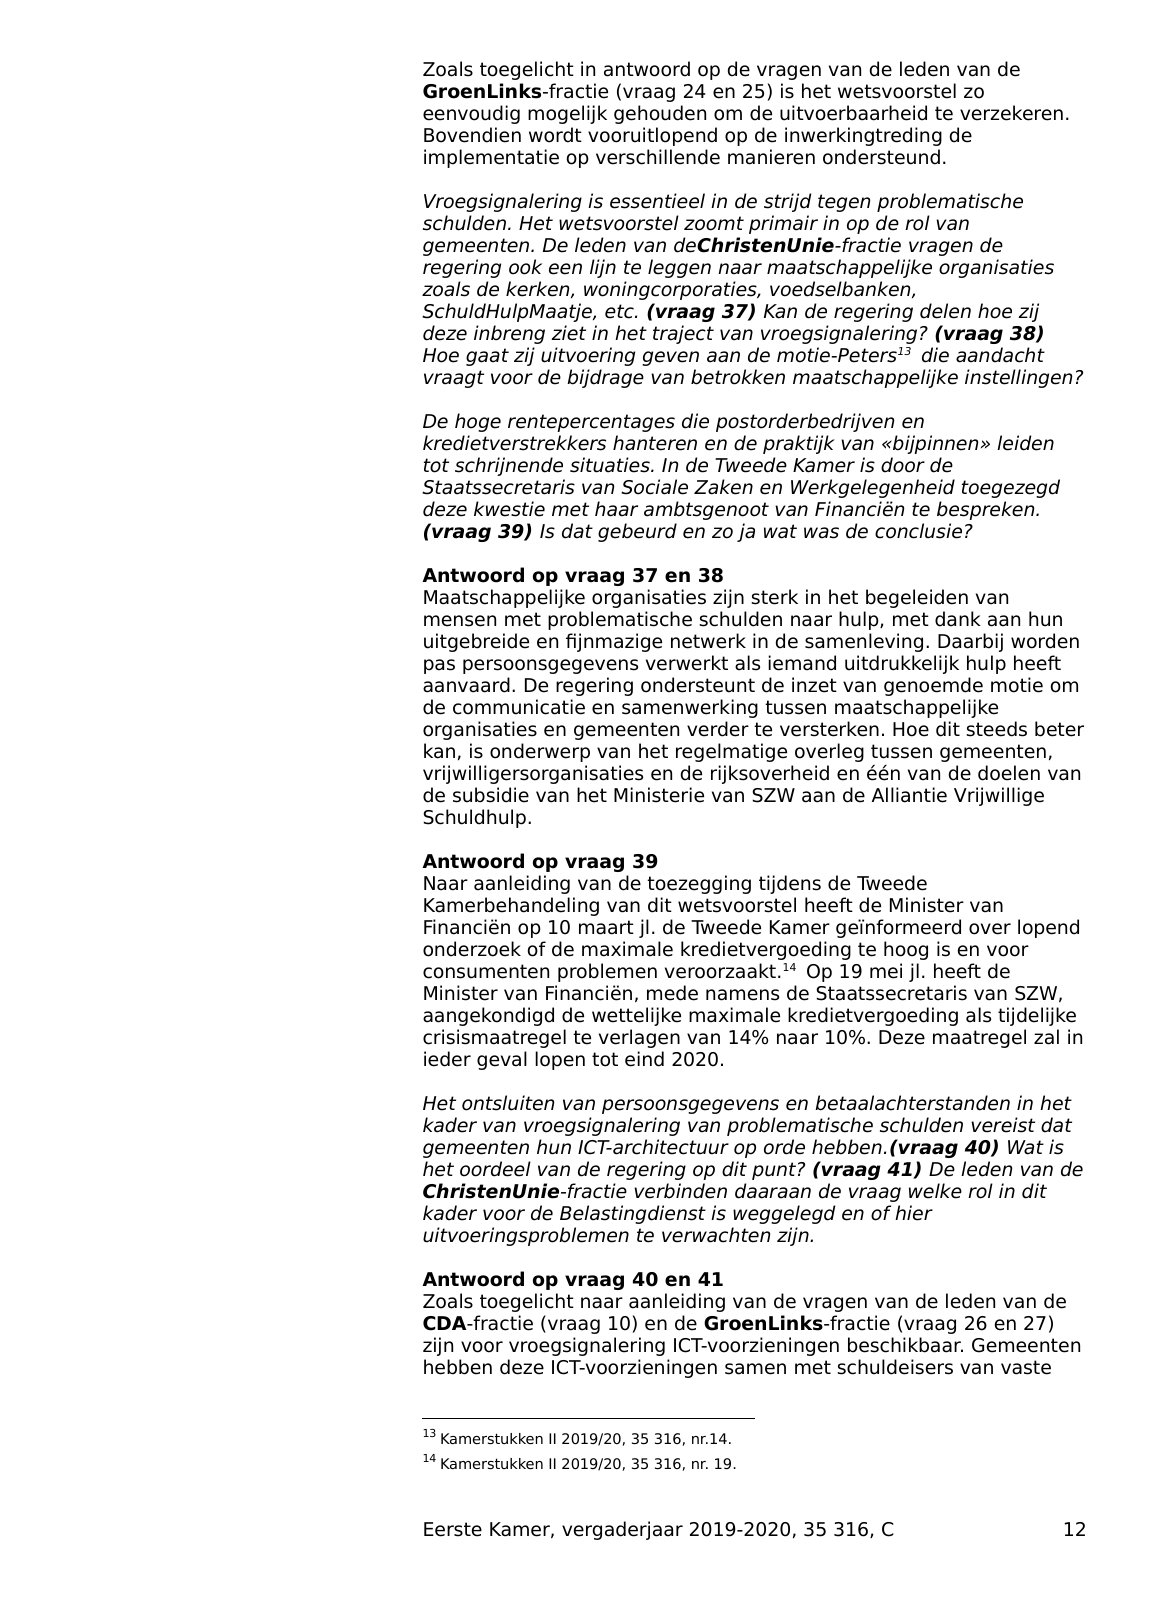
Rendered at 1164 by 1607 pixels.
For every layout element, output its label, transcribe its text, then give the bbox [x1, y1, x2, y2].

text Kamerstukken II 2019/20, 35 316, nr. 19. [422, 1452, 1087, 1474]
text Antwoord op vraag 37 en 38 [422, 565, 1087, 587]
text De hoge rentepercentages die postorderbedrijven en kredietverstrekkers hanteren en de praktijk van «bijpinnen» leiden tot schrijnende situaties. In de Tweede Kamer is door de Staatssecretaris van Sociale Zaken en Werkgelegenheid toegezegd deze kwestie met haar ambtsgenoot van Financiën te bespreken.(vraag 39) Is dat gebeurd en zo ja wat was de conclusie? [422, 411, 1087, 543]
text Zoals toegelicht naar aanleiding van de vragen van de leden van de CDA-fractie (vraag 10) en de GroenLinks-fractie (vraag 26 en 27) zijn voor vroegsignalering ICT-voorzieningen beschikbaar. Gemeenten hebben deze ICT-voorzieningen samen met schuldeisers van vaste [422, 1291, 1087, 1379]
text Antwoord op vraag 39 [422, 851, 1087, 873]
text Antwoord op vraag 40 en 41 [422, 1269, 1087, 1291]
text Vroegsignalering is essentieel in de strijd tegen problematische schulden. Het wetsvoorstel zoomt primair in op de rol van gemeenten. De leden van deChristenUnie-fractie vragen de regering ook een lijn te leggen naar maatschappelijke organisaties zoals de kerken, woningcorporaties, voedselbanken, SchuldHulpMaatje, etc. (vraag 37) Kan de regering delen hoe zij deze inbreng ziet in het traject van vroegsignalering? (vraag 38) Hoe gaat zij uitvoering geven aan de motie-Peters die aandacht vraagt voor de bijdrage van betrokken maatschappelijke instellingen? [422, 191, 1087, 389]
text Het ontsluiten van persoonsgegevens en betaalachterstanden in het kader van vroegsignalering van problematische schulden vereist dat gemeenten hun ICT-architectuur op orde hebben.(vraag 40) Wat is het oordeel van de regering op dit punt? (vraag 41) De leden van de ChristenUnie-fractie verbinden daaraan de vraag welke rol in dit kader voor de Belastingdienst is weggelegd en of hier uitvoeringsproblemen te verwachten zijn. [422, 1093, 1087, 1247]
text Zoals toegelicht in antwoord op de vragen van de leden van de GroenLinks-fractie (vraag 24 en 25) is het wetsvoorstel zo eenvoudig mogelijk gehouden om de uitvoerbaarheid te verzekeren. Bovendien wordt vooruitlopend op de inwerkingtreding de implementatie op verschillende manieren ondersteund. [422, 59, 1087, 169]
text Kamerstukken II 2019/20, 35 316, nr.14. [422, 1427, 1087, 1449]
text Naar aanleiding van de toezegging tijdens de Tweede Kamerbehandeling van dit wetsvoorstel heeft de Minister van Financiën op 10 maart jl. de Tweede Kamer geïnformeerd over lopend onderzoek of de maximale kredietvergoeding te hoog is en voor consumenten problemen veroorzaakt. Op 19 mei jl. heeft de Minister van Financiën, mede namens de Staatssecretaris van SZW, aangekondigd de wettelijke maximale kredietvergoeding als tijdelijke crisismaatregel te verlagen van 14% naar 10%. Deze maatregel zal in ieder geval lopen tot eind 2020. [422, 873, 1087, 1071]
text Maatschappelijke organisaties zijn sterk in het begeleiden van mensen met problematische schulden naar hulp, met dank aan hun uitgebreide en fijnmazige netwerk in de samenleving. Daarbij worden pas persoonsgegevens verwerkt als iemand uitdrukkelijk hulp heeft aanvaard. De regering ondersteunt de inzet van genoemde motie om de communicatie en samenwerking tussen maatschappelijke organisaties en gemeenten verder te versterken. Hoe dit steeds beter kan, is onderwerp van het regelmatige overleg tussen gemeenten, vrijwilligersorganisaties en de rijksoverheid en één van de doelen van de subsidie van het Ministerie van SZW aan de Alliantie Vrijwillige Schuldhulp. [422, 587, 1087, 829]
